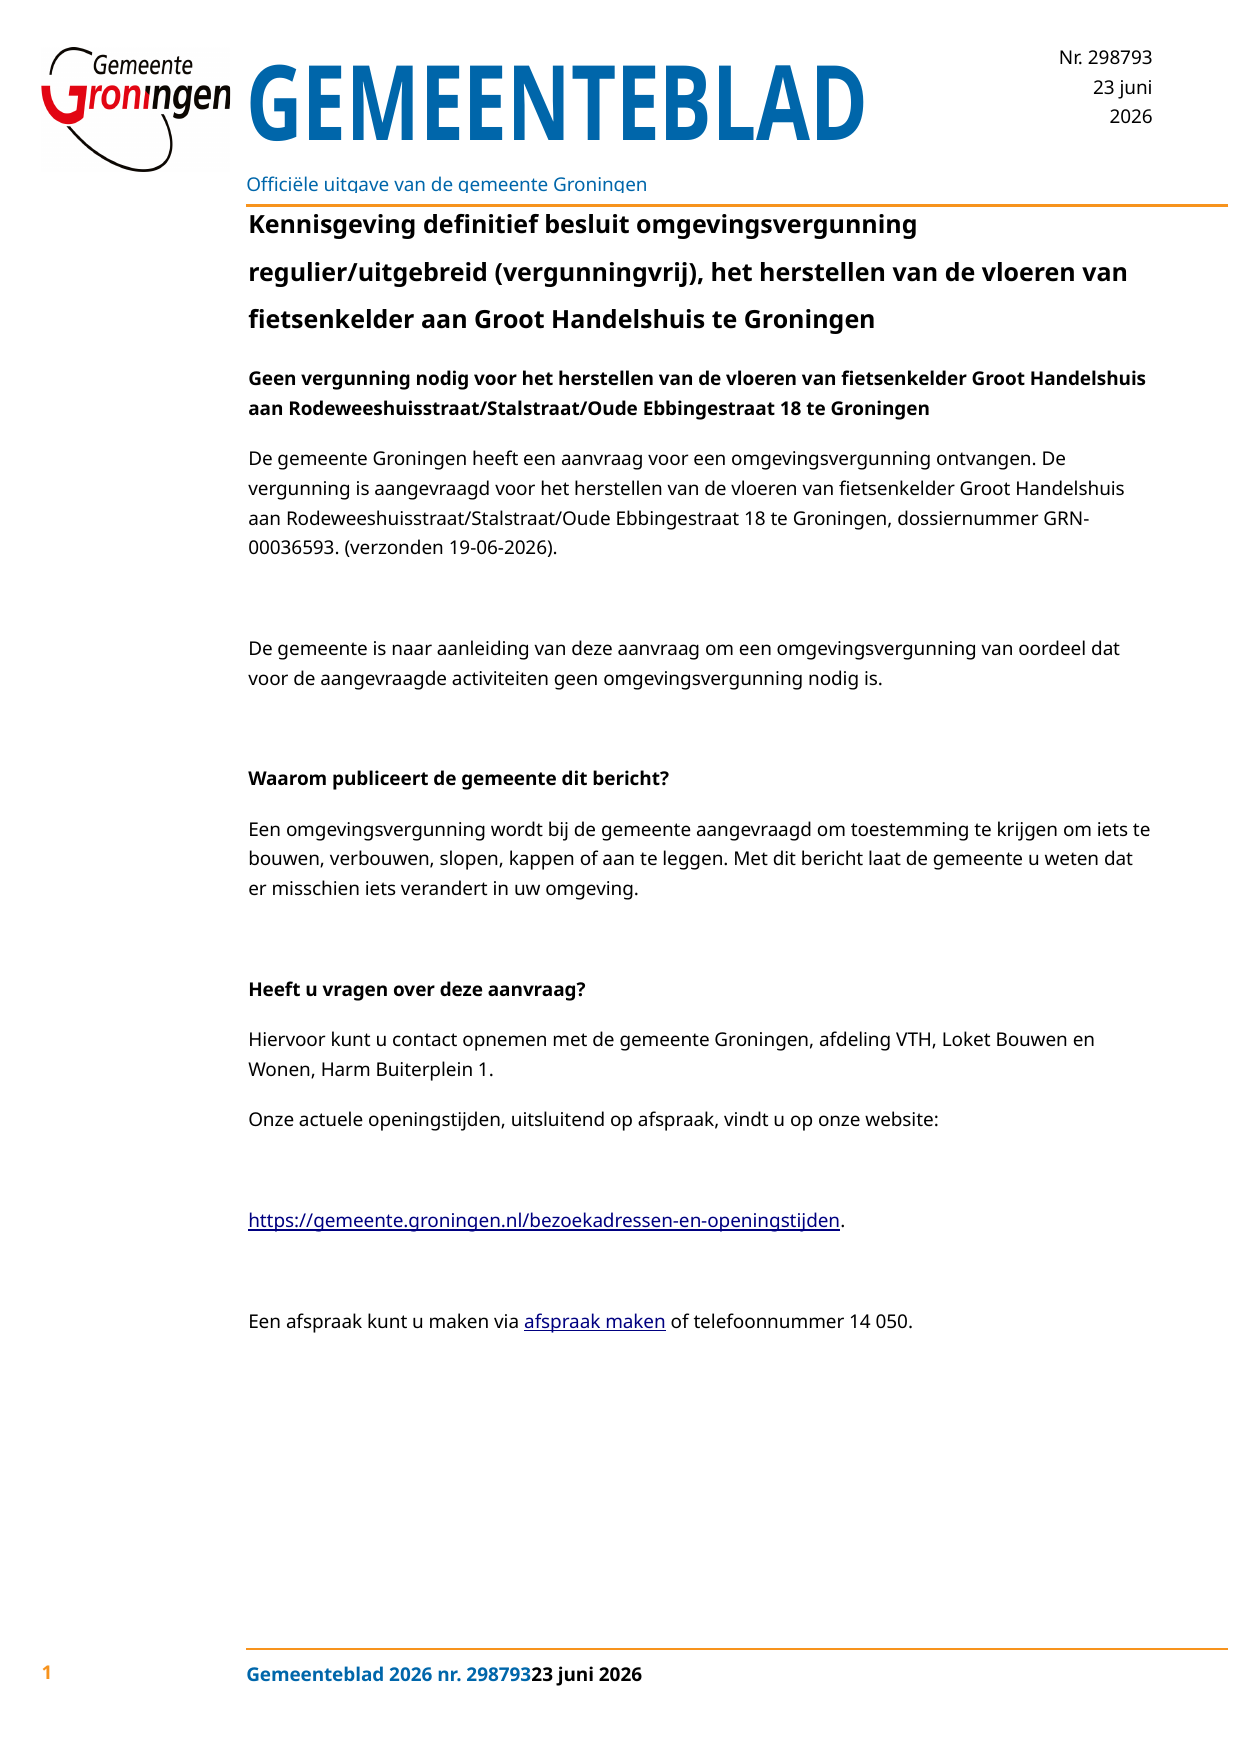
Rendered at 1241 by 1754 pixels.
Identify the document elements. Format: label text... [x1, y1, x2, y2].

text De gemeente is naar aanleiding van deze aanvraag om een omgevingsvergunning van oordeel dat voor de aangevraagde activiteiten geen omgevingsvergunning nodig is. [248, 635, 1152, 690]
text Kennisgeving definitief besluit omgevingsvergunning regulier/uitgebreid (vergunningvrij), het herstellen van de vloeren van fietsenkelder aan Groot Handelshuis te Groningen [248, 207, 1152, 336]
text Geen vergunning nodig voor het herstellen van de vloeren van fietsenkelder Groot Handelshuis aan Rodeweeshuisstraat/Stalstraat/Oude Ebbingestraat 18 te Groningen [248, 366, 1152, 421]
text Heeft u vragen over deze aanvraag? [248, 976, 1152, 1002]
text De gemeente Groningen heeft een aanvraag voor een omgevingsvergunning ontvangen. De vergunning is aangevraagd voor het herstellen van de vloeren van fietsenkelder Groot Handelshuis aan Rodeweeshuisstraat/Stalstraat/Oude Ebbingestraat 18 te Groningen, dossiernummer GRN-00036593. (verzonden 19-06-2026). [248, 446, 1152, 560]
text Waarom publiceert de gemeente dit bericht? [248, 766, 1152, 791]
text https://gemeente.groningen.nl/bezoekadressen-en-openingstijden. [248, 1207, 1152, 1233]
text Een omgevingsvergunning wordt bij de gemeente aangevraagd om toestemming te krijgen om iets te bouwen, verbouwen, slopen, kappen of aan te leggen. Met dit bericht laat de gemeente u weten dat er misschien iets verandert in uw omgeving. [248, 816, 1152, 901]
text Een afspraak kunt u maken via afspraak maken of telefoonnummer 14 050. [248, 1308, 1152, 1334]
text Onze actuele openingstijden, uitsluitend op afspraak, vindt u op onze website: [248, 1106, 1152, 1132]
text Hiervoor kunt u contact opnemen met de gemeente Groningen, afdeling VTH, Loket Bouwen en Wonen, Harm Buiterplein 1. [248, 1026, 1152, 1082]
picture [41, 47, 231, 172]
